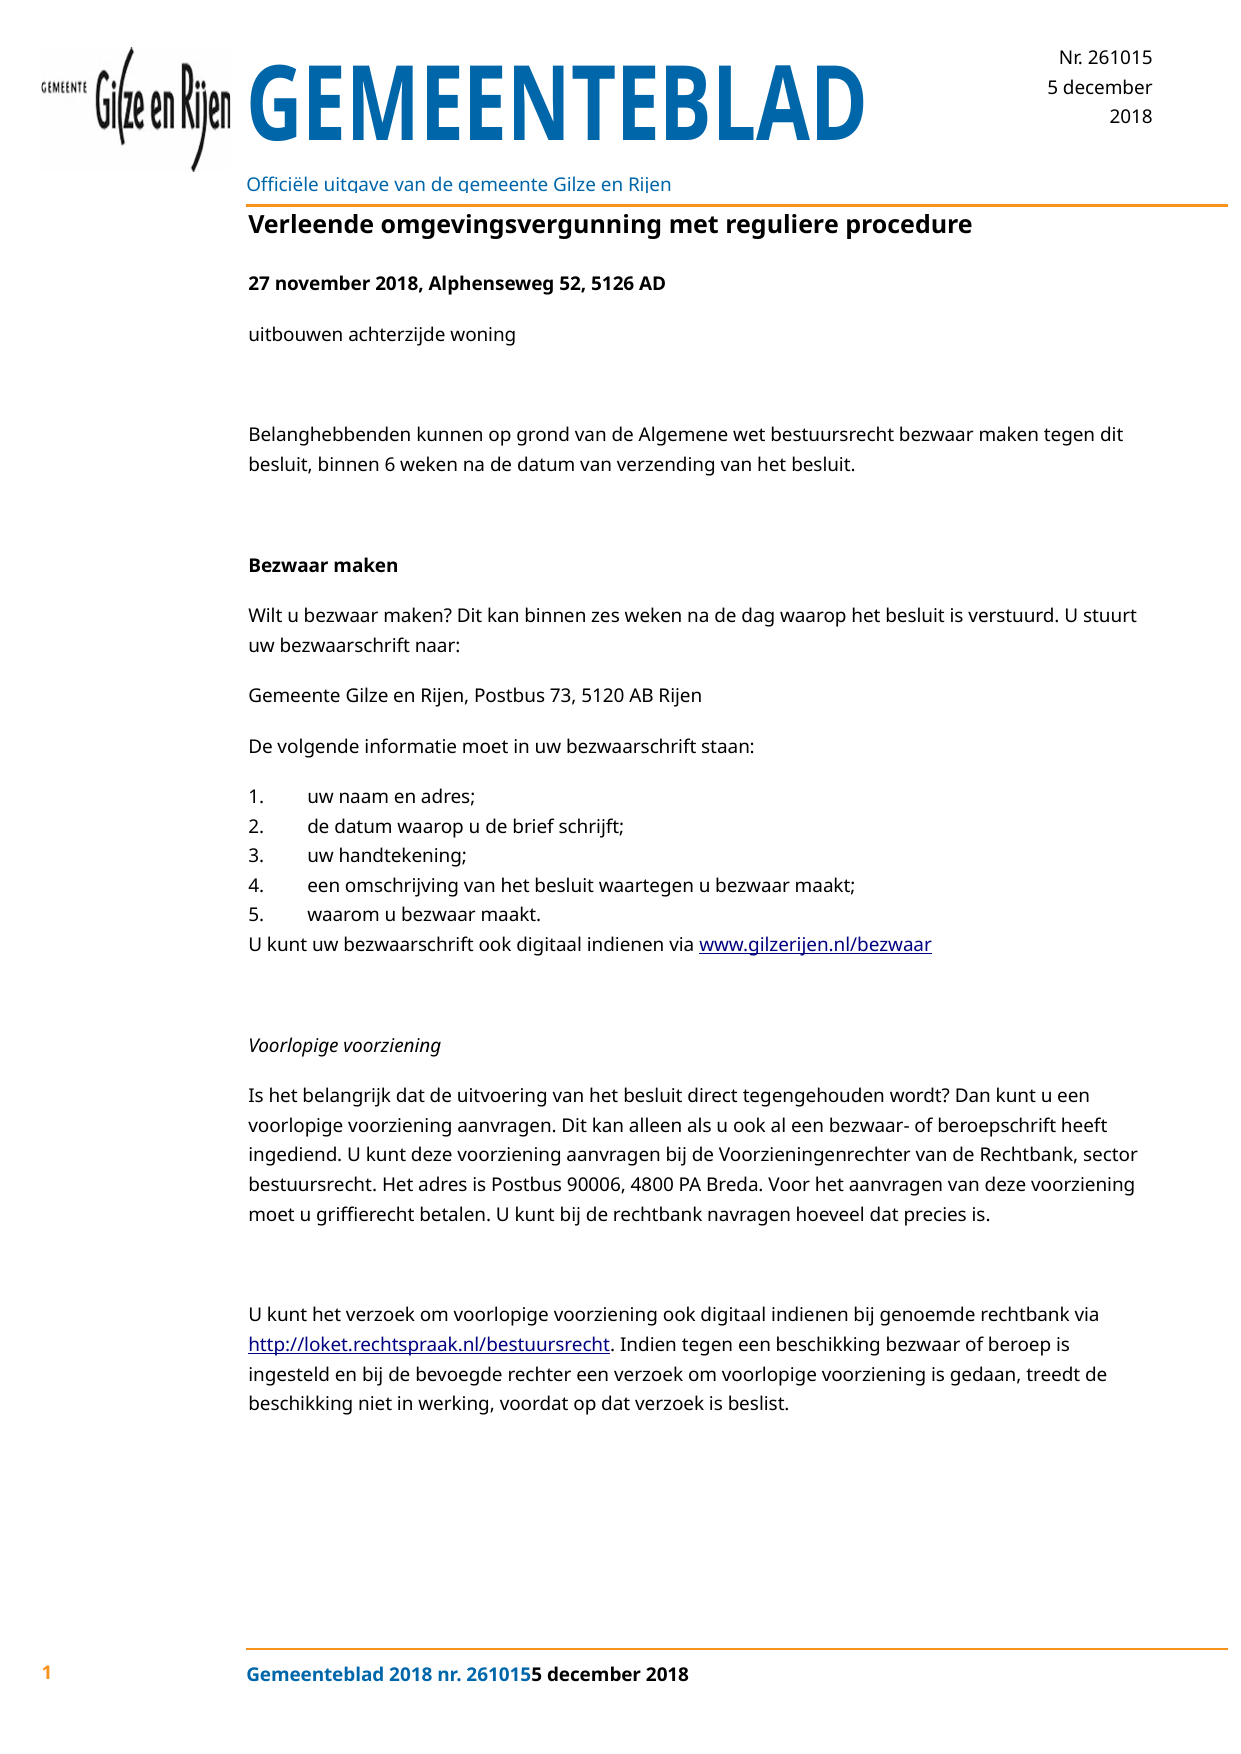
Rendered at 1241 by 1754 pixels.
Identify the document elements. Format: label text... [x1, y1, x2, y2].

picture [41, 47, 231, 172]
text Is het belangrijk dat de uitvoering van het besluit direct tegengehouden wordt? Dan kunt u een voorlopige voorziening aanvragen. Dit kan alleen als u ook al een bezwaar- of beroepschrift heeft ingediend. U kunt deze voorziening aanvragen bij de Voorzieningenrechter van de Rechtbank, sector bestuursrecht. Het adres is Postbus 90006, 4800 PA Breda. Voor het aanvragen van deze voorziening moet u griffierecht betalen. U kunt bij de rechtbank navragen hoeveel dat precies is. [248, 1082, 1152, 1226]
text Gemeente Gilze en Rijen, Postbus 73, 5120 AB Rijen [248, 682, 1152, 708]
list uw naam en adres; [248, 783, 1152, 809]
list de datum waarop u de brief schrijft; [248, 813, 1152, 838]
list waarom u bezwaar maakt. [248, 902, 1152, 927]
list uw handtekening; [248, 842, 1152, 868]
text De volgende informatie moet in uw bezwaarschrift staan: [248, 733, 1152, 758]
list een omschrijving van het besluit waartegen u bezwaar maakt; [248, 872, 1152, 898]
text uitbouwen achterzijde woning [248, 321, 1152, 346]
text Voorlopige voorziening [248, 1032, 1152, 1058]
text Wilt u bezwaar maken? Dit kan binnen zes weken na de dag waarop het besluit is verstuurd. U stuurt uw bezwaarschrift naar: [248, 602, 1152, 658]
text 27 november 2018, Alphenseweg 52, 5126 AD [248, 270, 1152, 296]
text Belanghebbenden kunnen op grond van de Algemene wet bestuursrecht bezwaar maken tegen dit besluit, binnen 6 weken na de datum van verzending van het besluit. [248, 422, 1152, 477]
text U kunt uw bezwaarschrift ook digitaal indienen via www.gilzerijen.nl/bezwaar [248, 931, 1152, 957]
text Bezwaar maken [248, 552, 1152, 578]
text U kunt het verzoek om voorlopige voorziening ook digitaal indienen bij genoemde rechtbank via http://loket.rechtspraak.nl/bestuursrecht. Indien tegen een beschikking bezwaar of beroep is ingesteld en bij de bevoegde rechter een verzoek om voorlopige voorziening is gedaan, treedt de beschikking niet in werking, voordat op dat verzoek is beslist. [248, 1302, 1152, 1416]
text Verleende omgevingsvergunning met reguliere procedure [248, 207, 1152, 241]
